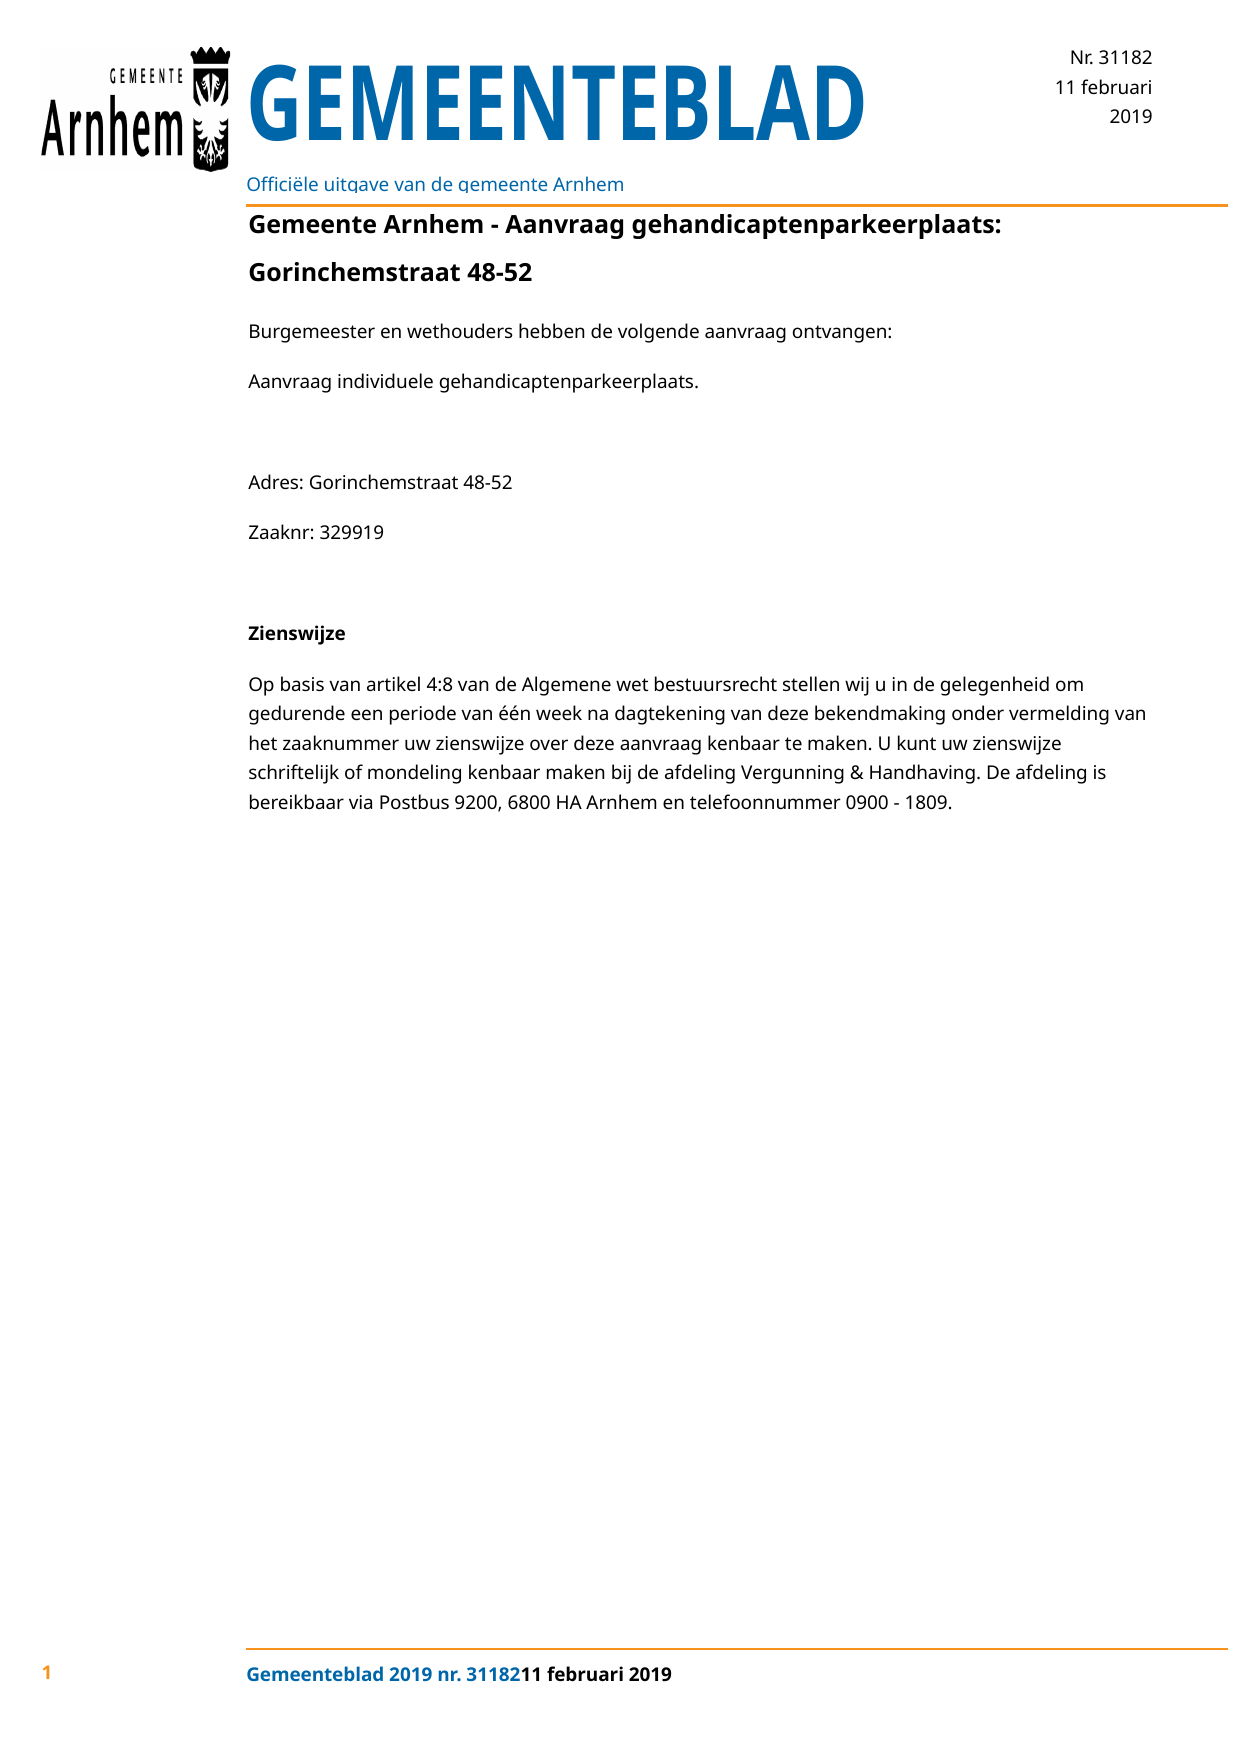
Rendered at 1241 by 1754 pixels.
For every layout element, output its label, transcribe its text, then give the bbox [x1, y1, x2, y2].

text Op basis van artikel 4:8 van de Algemene wet bestuursrecht stellen wij u in de gelegenheid om gedurende een periode van één week na dagtekening van deze bekendmaking onder vermelding van het zaaknummer uw zienswijze over deze aanvraag kenbaar te maken. U kunt uw zienswijze schriftelijk of mondeling kenbaar maken bij de afdeling Vergunning & Handhaving. De afdeling is bereikbaar via Postbus 9200, 6800 HA Arnhem en telefoonnummer 0900 - 1809. [248, 671, 1152, 815]
text Zienswijze [248, 620, 1152, 646]
text Burgemeester en wethouders hebben de volgende aanvraag ontvangen: [248, 318, 1152, 344]
text Aanvraag individuele gehandicaptenparkeerplaats. [248, 368, 1152, 394]
text Zaaknr: 329919 [248, 519, 1152, 545]
text Gemeente Arnhem - Aanvraag gehandicaptenparkeerplaats: Gorinchemstraat 48-52 [248, 207, 1152, 288]
picture [41, 47, 231, 172]
text Adres: Gorinchemstraat 48-52 [248, 469, 1152, 495]
